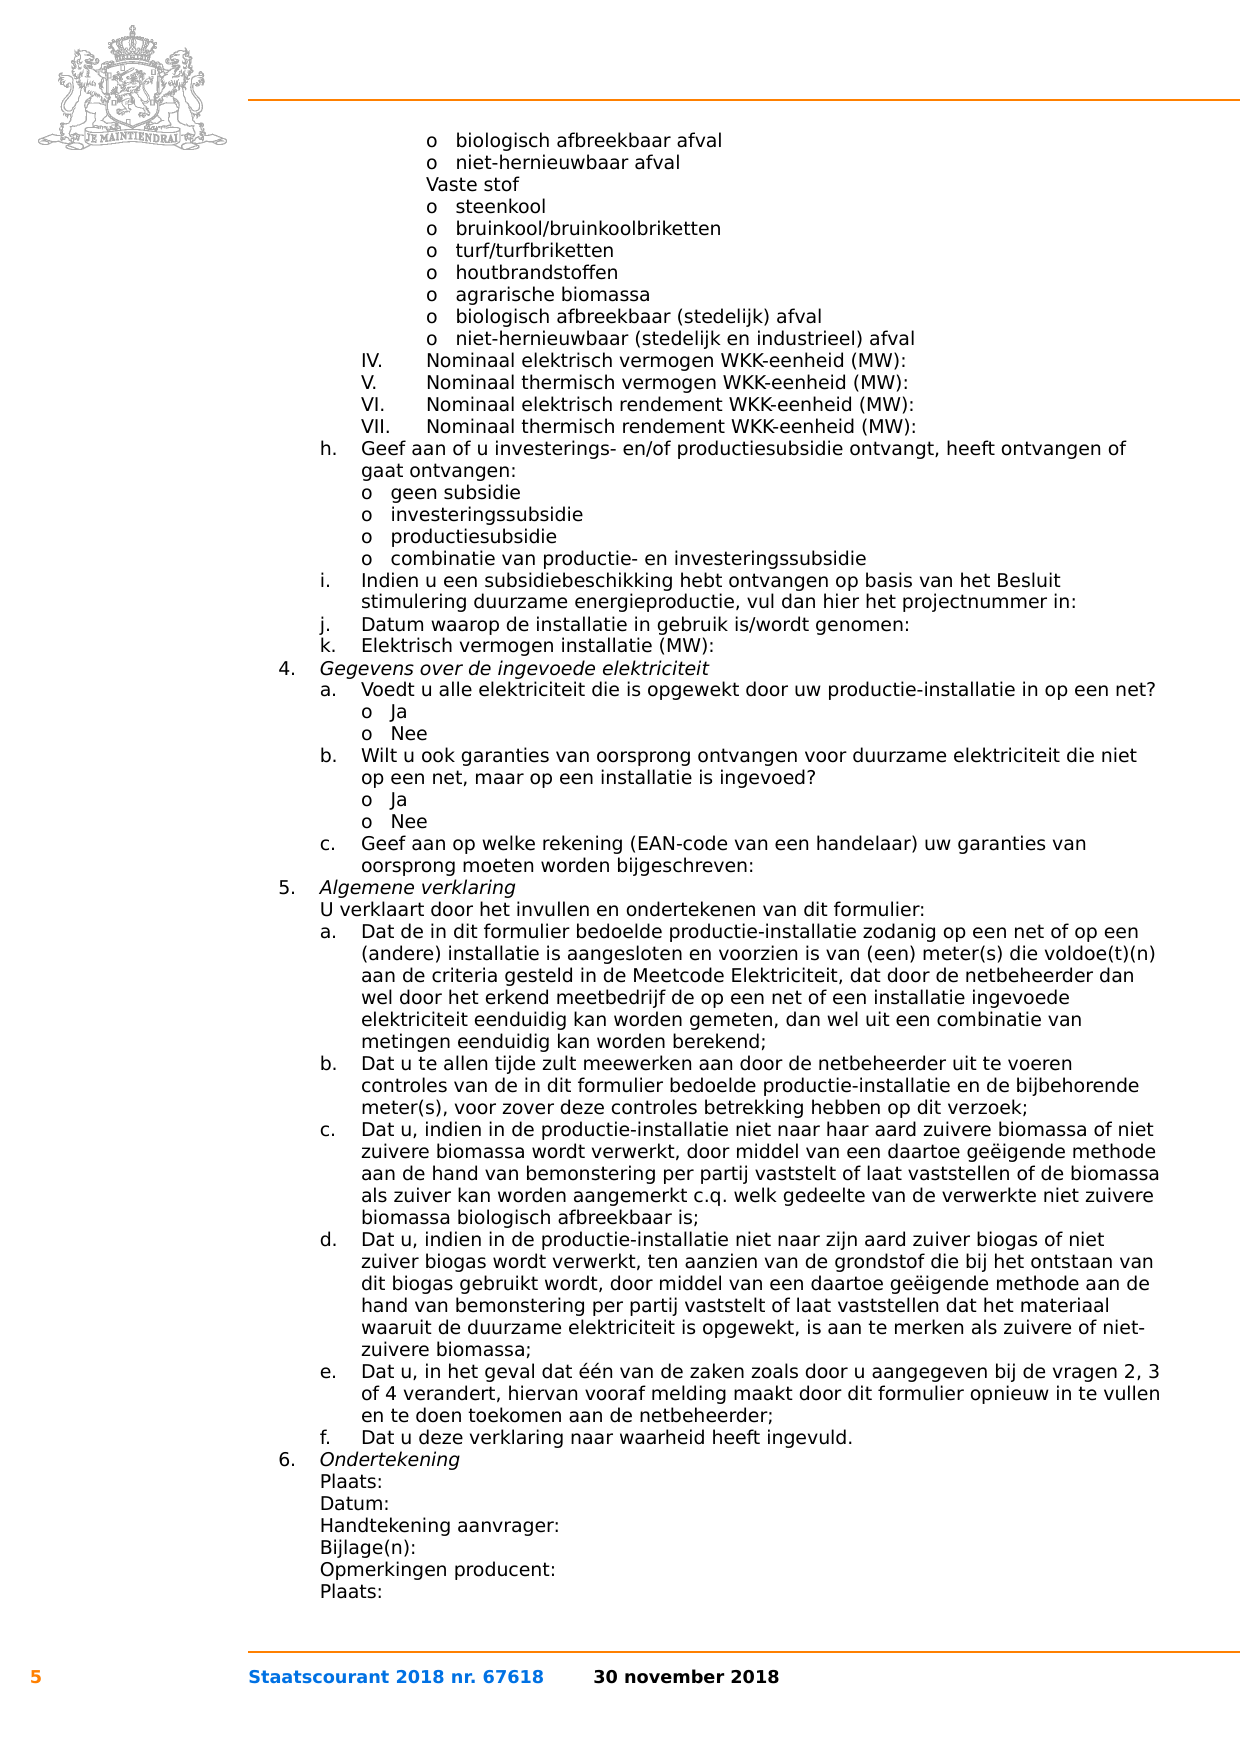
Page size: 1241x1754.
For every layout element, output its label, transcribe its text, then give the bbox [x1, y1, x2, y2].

text b. Wilt u ook garanties van oorsprong ontvangen voor duurzame elektriciteit die niet op een net, maar op een installatie is ingevoed? [319, 745, 1163, 789]
text Plaats: [319, 1581, 1163, 1602]
text Bijlage(n): [319, 1537, 1163, 1558]
picture [38, 25, 227, 150]
text o investeringssubsidie [361, 503, 1163, 526]
text o geen subsidie [361, 482, 1163, 503]
text e. Dat u, in het geval dat één van de zaken zoals door u aangegeven bij de vragen 2, 3 of 4 verandert, hiervan vooraf melding maakt door dit formulier opnieuw in te vullen en te doen toekomen aan de netbeheerder; [319, 1361, 1163, 1427]
text b. Dat u te allen tijde zult meewerken aan door de netbeheerder uit te voeren controles van de in dit formulier bedoelde productie-installatie en de bijbehorende meter(s), voor zover deze controles betrekking hebben op dit verzoek; [319, 1053, 1163, 1119]
text o agrarische biomassa [426, 284, 1163, 306]
text U verklaart door het invullen en ondertekenen van dit formulier: [319, 899, 1163, 921]
text o bruinkool/bruinkoolbriketten [426, 218, 1163, 240]
text o Ja [361, 789, 1163, 811]
text o steenkool [426, 196, 1163, 218]
text c. Geef aan op welke rekening (EAN-code van een handelaar) uw garanties van oorsprong moeten worden bijgeschreven: [319, 833, 1163, 877]
text o Nee [361, 811, 1163, 833]
text o niet-hernieuwbaar (stedelijk en industrieel) afval [426, 328, 1163, 350]
text o productiesubsidie [361, 526, 1163, 547]
text a. Voedt u alle elektriciteit die is opgewekt door uw productie-installatie in op een net? [319, 679, 1163, 701]
text VI. Nominaal elektrisch rendement WKK-eenheid (MW): [361, 394, 1163, 416]
text c. Dat u, indien in de productie-installatie niet naar haar aard zuivere biomassa of niet zuivere biomassa wordt verwerkt, door middel van een daartoe geëigende methode aan de hand van bemonstering per partij vaststelt of laat vaststellen of de biomassa als zuiver kan worden aangemerkt c.q. welk gedeelte van de verwerkte niet zuivere biomassa biologisch afbreekbaar is; [319, 1119, 1163, 1229]
text Plaats: [319, 1471, 1163, 1493]
text Vaste stof [426, 174, 1163, 196]
text o Nee [361, 723, 1163, 745]
text f. Dat u deze verklaring naar waarheid heeft ingevuld. [319, 1427, 1163, 1449]
text o biologisch afbreekbaar afval [426, 130, 1163, 152]
text o biologisch afbreekbaar (stedelijk) afval [426, 306, 1163, 328]
text h. Geef aan of u investerings- en/of productiesubsidie ontvangt, heeft ontvangen of gaat ontvangen: [319, 438, 1163, 482]
text d. Dat u, indien in de productie-installatie niet naar zijn aard zuiver biogas of niet zuiver biogas wordt verwerkt, ten aanzien van de grondstof die bij het ontstaan van dit biogas gebruikt wordt, door middel van een daartoe geëigende methode aan de hand van bemonstering per partij vaststelt of laat vaststellen dat het materiaal waaruit de duurzame elektriciteit is opgewekt, is aan te merken als zuivere of niet-zuivere biomassa; [319, 1229, 1163, 1361]
text 6. Ondertekening [278, 1449, 1163, 1471]
text VII. Nominaal thermisch rendement WKK-eenheid (MW): [361, 416, 1163, 438]
text Handtekening aanvrager: [319, 1514, 1163, 1537]
text o houtbrandstoffen [426, 262, 1163, 284]
text i. Indien u een subsidiebeschikking hebt ontvangen op basis van het Besluit stimulering duurzame energieproductie, vul dan hier het projectnummer in: [319, 569, 1163, 613]
text j. Datum waarop de installatie in gebruik is/wordt genomen: [319, 613, 1163, 635]
text k. Elektrisch vermogen installatie (MW): [319, 635, 1163, 657]
text a. Dat de in dit formulier bedoelde productie-installatie zodanig op een net of op een (andere) installatie is aangesloten en voorzien is van (een) meter(s) die voldoe(t)(n) aan de criteria gesteld in de Meetcode Elektriciteit, dat door de netbeheerder dan wel door het erkend meetbedrijf de op een net of een installatie ingevoede elektriciteit eenduidig kan worden gemeten, dan wel uit een combinatie van metingen eenduidig kan worden berekend; [319, 921, 1163, 1053]
text Opmerkingen producent: [319, 1558, 1163, 1581]
text 5. Algemene verklaring [278, 877, 1163, 899]
text 4. Gegevens over de ingevoede elektriciteit [278, 657, 1163, 679]
text V. Nominaal thermisch vermogen WKK-eenheid (MW): [361, 372, 1163, 394]
text o niet-hernieuwbaar afval [426, 152, 1163, 174]
text Datum: [319, 1493, 1163, 1514]
text o Ja [361, 701, 1163, 723]
text IV. Nominaal elektrisch vermogen WKK-eenheid (MW): [361, 350, 1163, 372]
text o combinatie van productie- en investeringssubsidie [361, 547, 1163, 569]
text o turf/turfbriketten [426, 240, 1163, 262]
